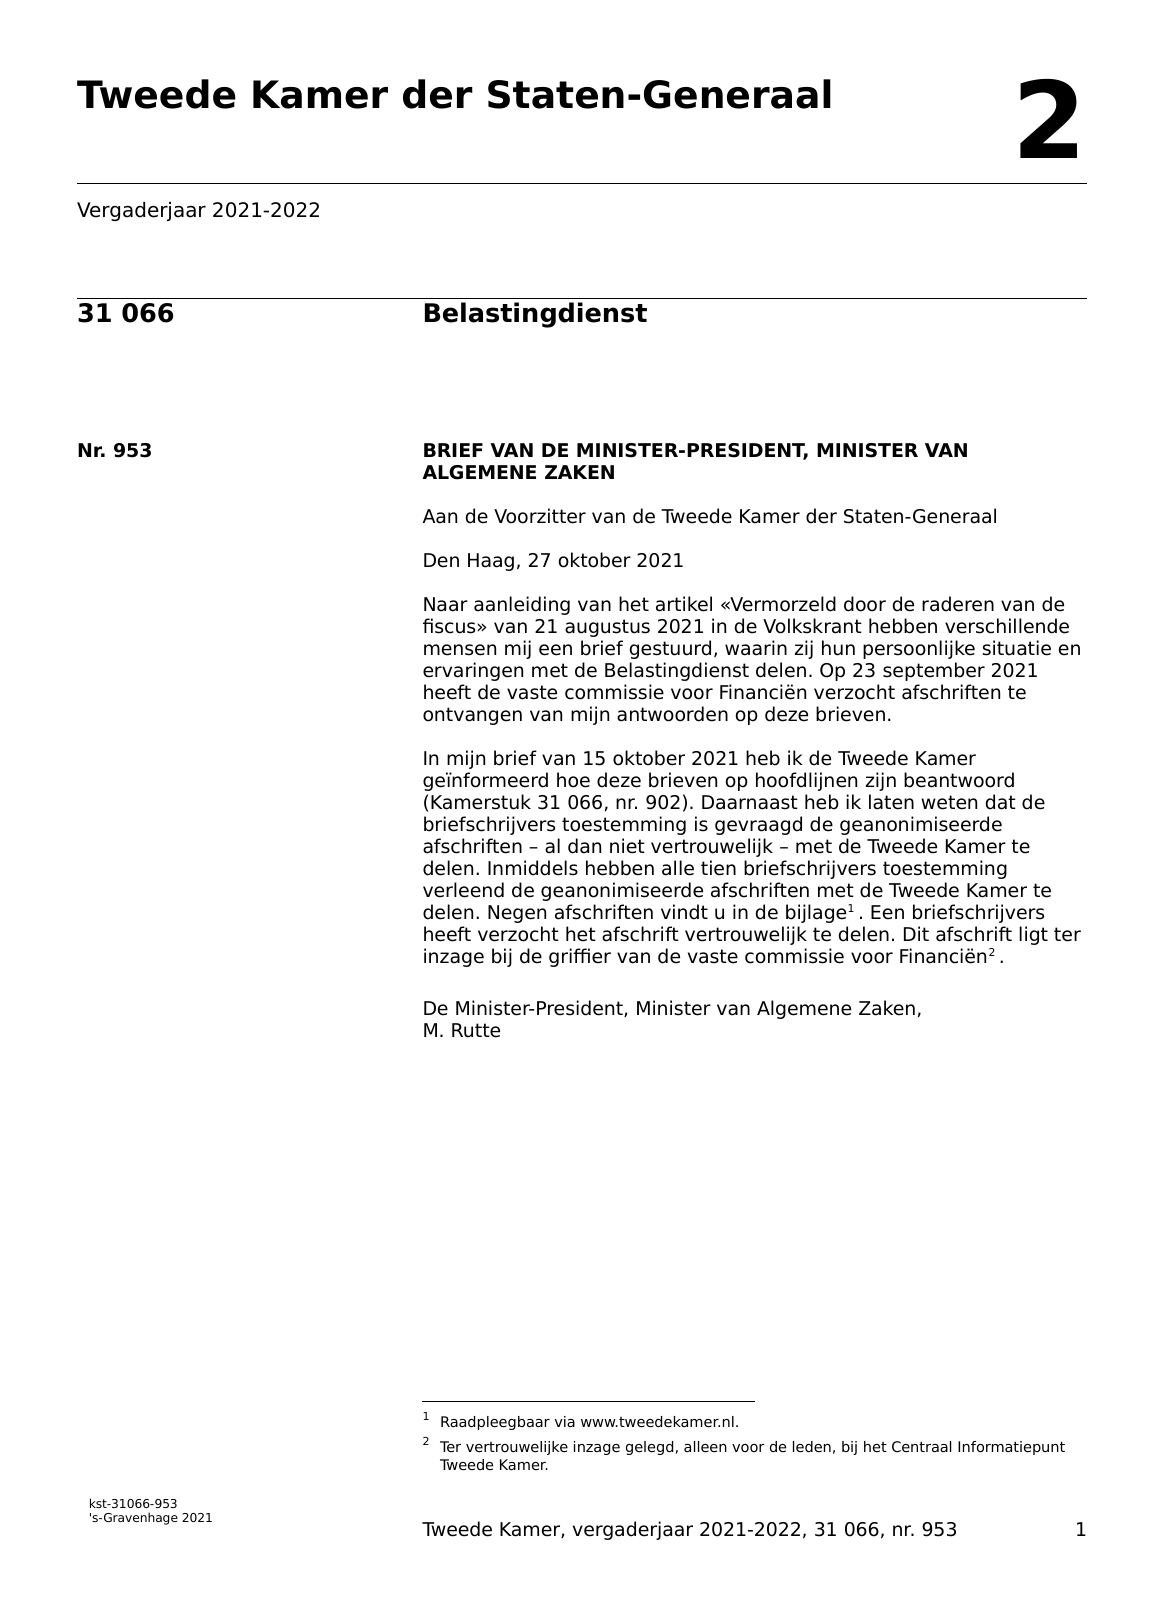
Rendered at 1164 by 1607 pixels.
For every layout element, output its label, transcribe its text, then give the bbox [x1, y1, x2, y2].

table_header Tweede Kamer der Staten-Generaal [77, 59, 886, 183]
text De Minister-President, Minister van Algemene Zaken, M. Rutte [422, 998, 1087, 1042]
table_header 2 [886, 59, 1087, 183]
text kst-31066-953 [88, 1497, 323, 1511]
text In mijn brief van 15 oktober 2021 heb ik de Tweede Kamer geïnformeerd hoe deze brieven op hoofdlijnen zijn beantwoord (Kamerstuk 31 066, nr. 902). Daarnaast heb ik laten weten dat de briefschrijvers toestemming is gevraagd de geanonimiseerde afschriften – al dan niet vertrouwelijk – met de Tweede Kamer te delen. Inmiddels hebben alle tien briefschrijvers toestemming verleend de geanonimiseerde afschriften met de Tweede Kamer te delen. Negen afschriften vindt u in de bijlage. Een briefschrijvers heeft verzocht het afschrift vertrouwelijk te delen. Dit afschrift ligt ter inzage bij de griffier van de vaste commissie voor Financiën. [422, 748, 1087, 968]
text 's-Gravenhage 2021 [88, 1511, 323, 1525]
subtitle Nr. 953 BRIEF VAN DE MINISTER-PRESIDENT, MINISTER VAN ALGEMENE ZAKEN [77, 440, 1087, 484]
text Den Haag, 27 oktober 2021 [422, 550, 1087, 572]
text Raadpleegbaar via www.tweedekamer.nl. [422, 1410, 1087, 1432]
text Naar aanleiding van het artikel «Vermorzeld door de raderen van de fiscus» van 21 augustus 2021 in de Volkskrant hebben verschillende mensen mij een brief gestuurd, waarin zij hun persoonlijke situatie en ervaringen met de Belastingdienst delen. Op 23 september 2021 heeft de vaste commissie voor Financiën verzocht afschriften te ontvangen van mijn antwoorden op deze brieven. [422, 594, 1087, 726]
subtitle 31 066 Belastingdienst [77, 299, 1087, 329]
text Aan de Voorzitter van de Tweede Kamer der Staten-Generaal [422, 506, 1087, 528]
text Ter vertrouwelijke inzage gelegd, alleen voor de leden, bij het Centraal Informatiepunt Tweede Kamer. [422, 1435, 1087, 1474]
table_cell Vergaderjaar 2021-2022 [77, 184, 1087, 298]
